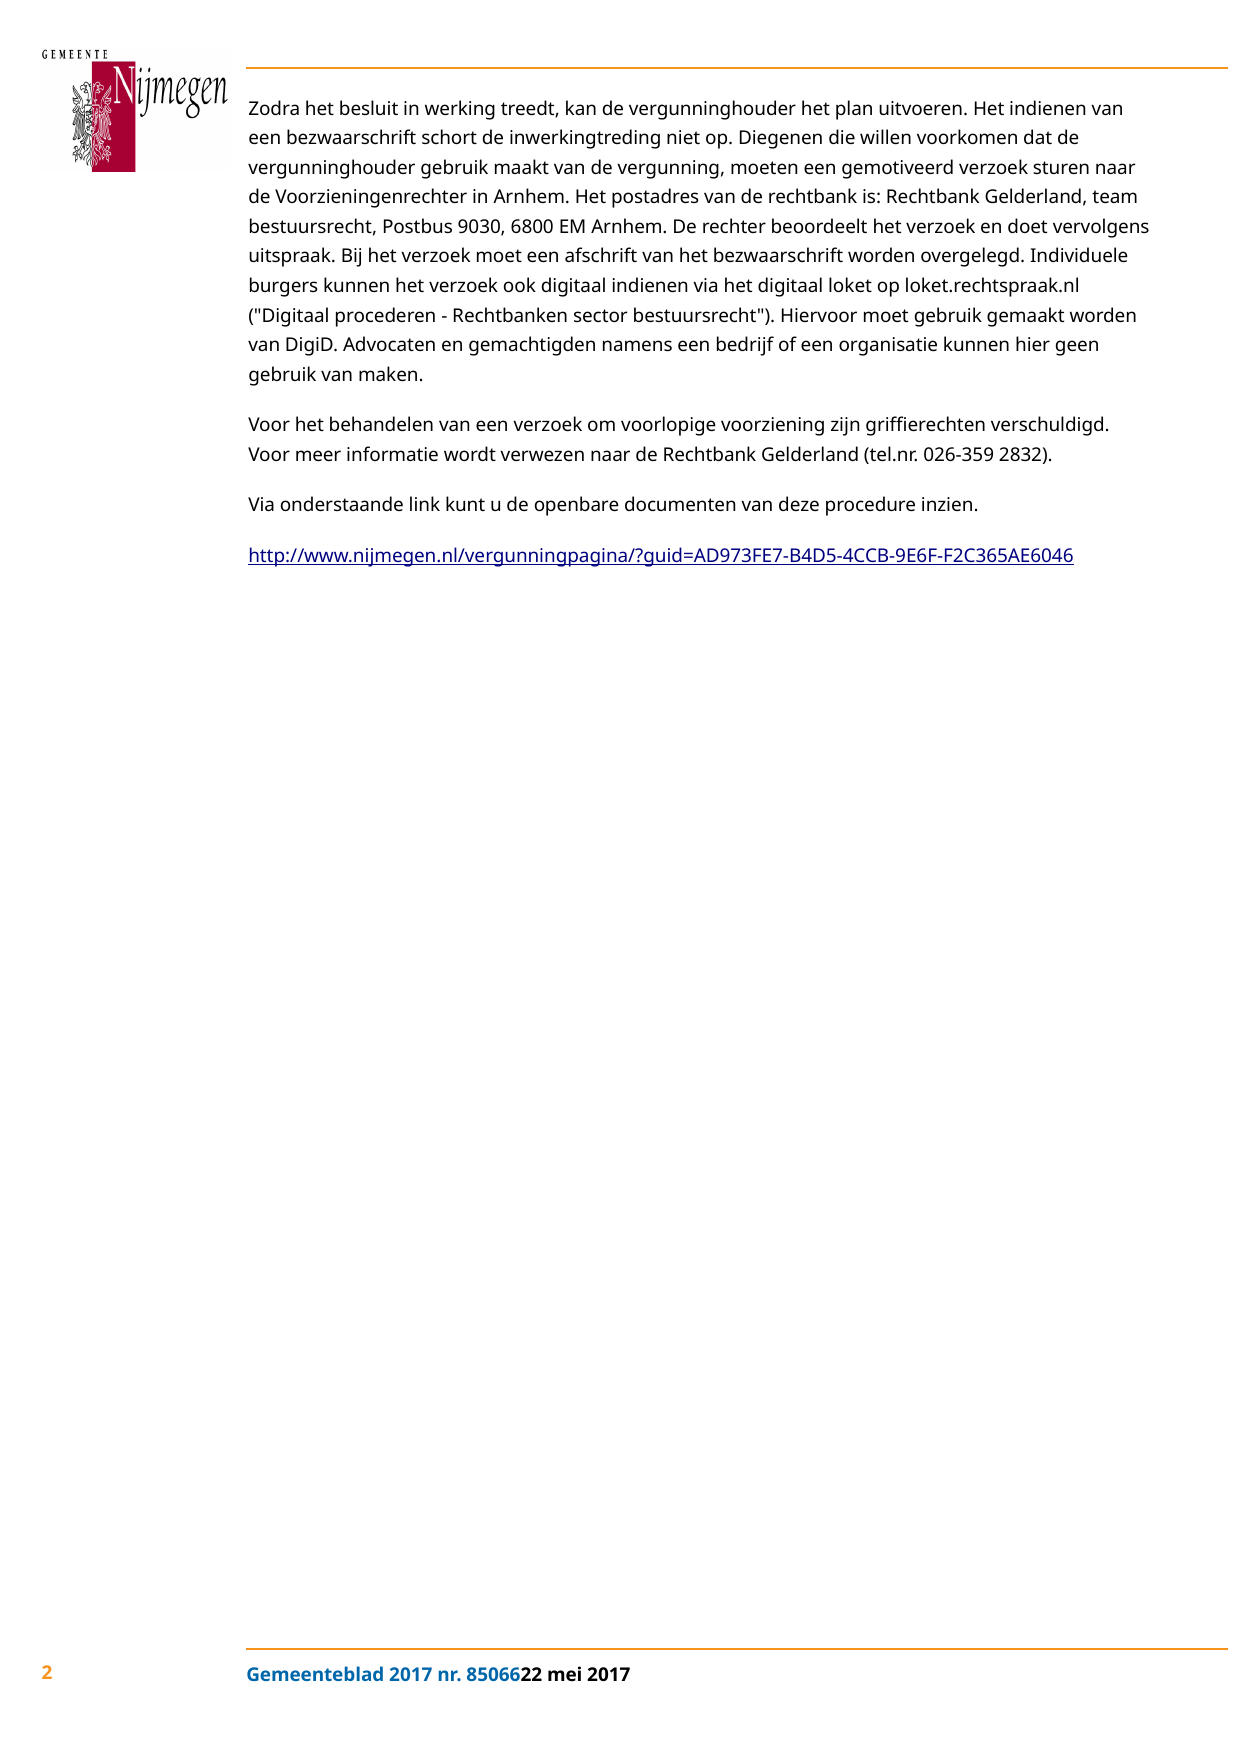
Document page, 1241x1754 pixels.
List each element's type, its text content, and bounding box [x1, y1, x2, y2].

text Via onderstaande link kunt u de openbare documenten van deze procedure inzien. [248, 491, 1152, 517]
text Zodra het besluit in werking treedt, kan de vergunninghouder het plan uitvoeren. Het indienen van een bezwaarschrift schort de inwerkingtreding niet op. Diegenen die willen voorkomen dat de vergunninghouder gebruik maakt van de vergunning, moeten een gemotiveerd verzoek sturen naar de Voorzieningenrechter in Arnhem. Het postadres van de rechtbank is: Rechtbank Gelderland, team bestuursrecht, Postbus 9030, 6800 EM Arnhem. De rechter beoordeelt het verzoek en doet vervolgens uitspraak. Bij het verzoek moet een afschrift van het bezwaarschrift worden overgelegd. Individuele burgers kunnen het verzoek ook digitaal indienen via het digitaal loket op loket.rechtspraak.nl ("Digitaal procederen - Rechtbanken sector bestuursrecht"). Hiervoor moet gebruik gemaakt worden van DigiD. Advocaten en gemachtigden namens een bedrijf of een organisatie kunnen hier geen gebruik van maken. [248, 95, 1152, 387]
text Voor het behandelen van een verzoek om voorlopige voorziening zijn griffierechten verschuldigd. Voor meer informatie wordt verwezen naar de Rechtbank Gelderland (tel.nr. 026-359 2832). [248, 411, 1152, 467]
text http://www.nijmegen.nl/vergunningpagina/?guid=AD973FE7-B4D5-4CCB-9E6F-F2C365AE6046 [248, 542, 1152, 568]
picture [41, 47, 231, 172]
